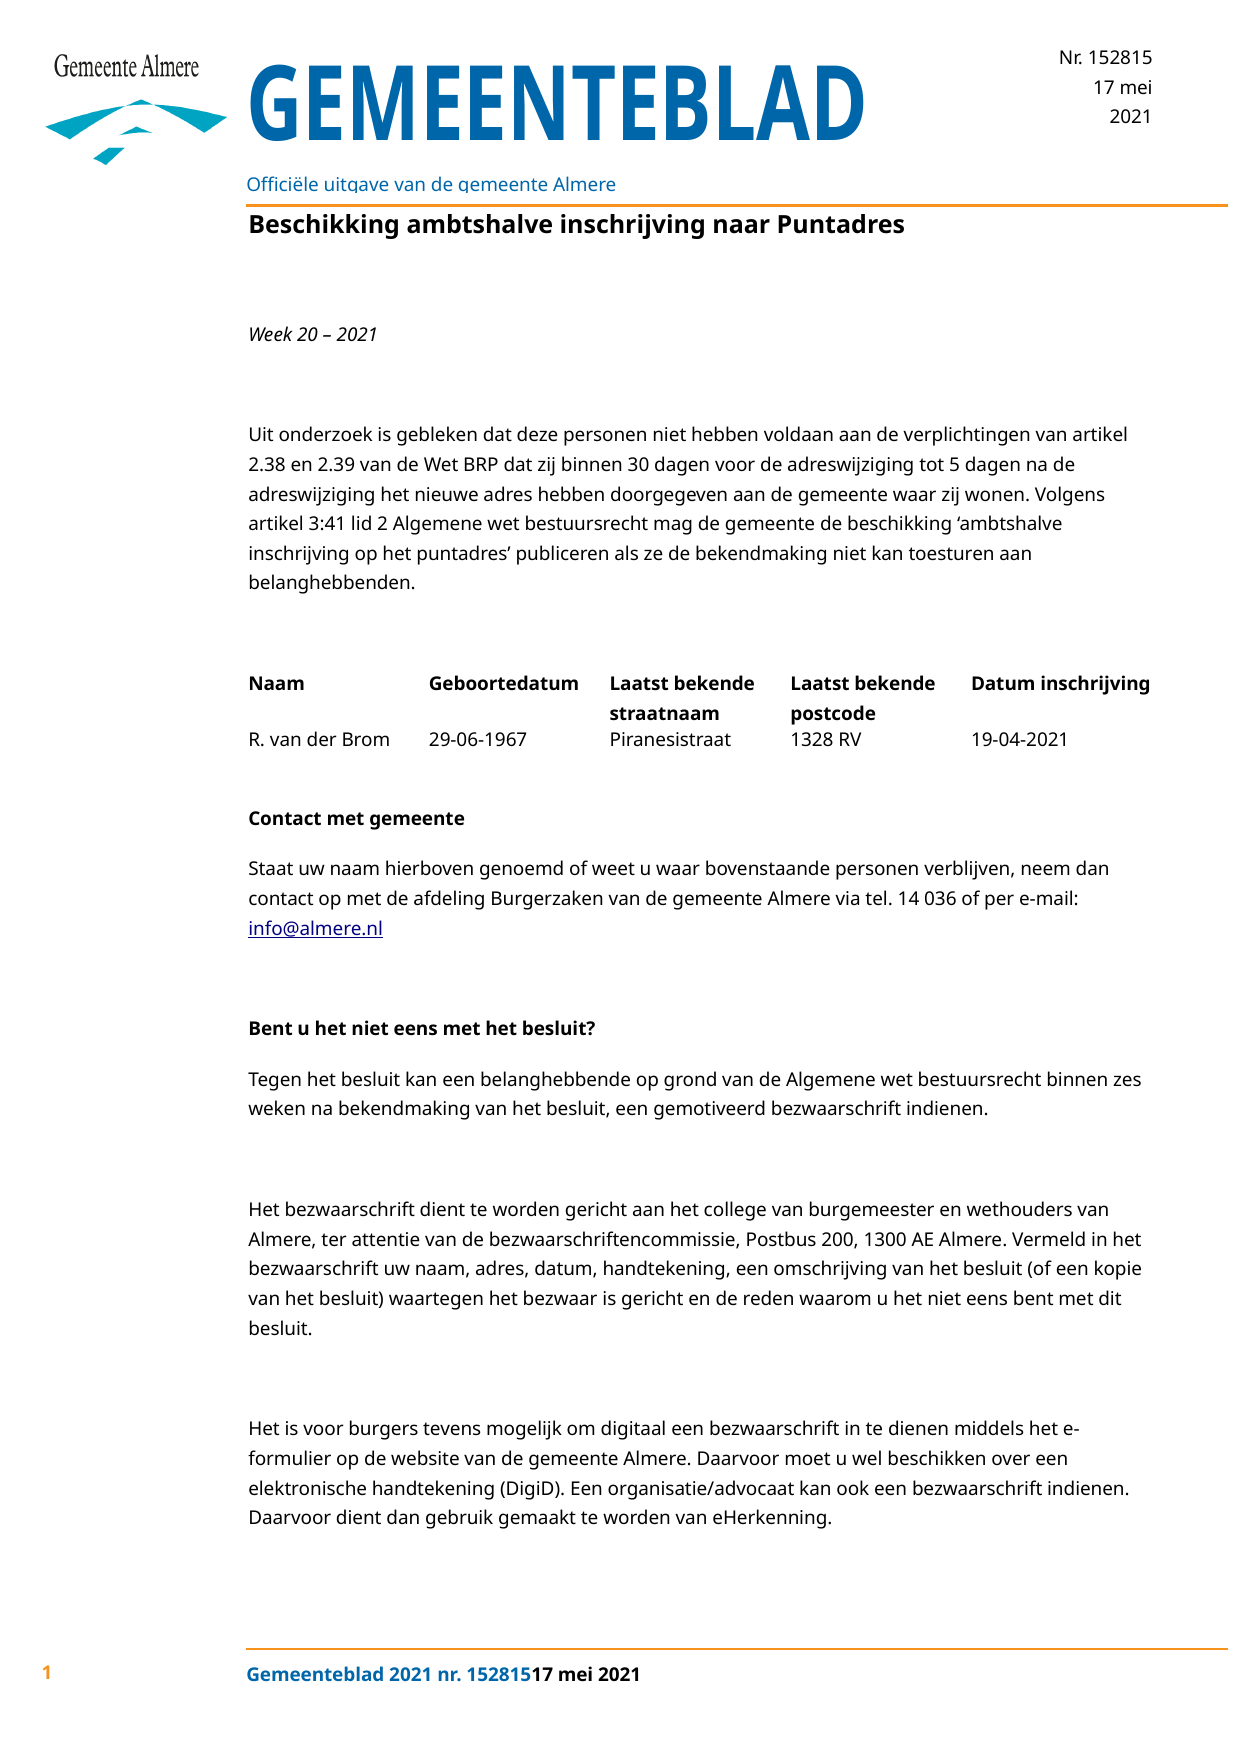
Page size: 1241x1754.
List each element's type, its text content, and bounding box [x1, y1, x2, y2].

text Bent u het niet eens met het besluit? [248, 1016, 1152, 1041]
text Contact met gemeente [248, 805, 1152, 831]
table_cell 19-04-2021 [971, 726, 1152, 751]
text Uit onderzoek is gebleken dat deze personen niet hebben voldaan aan de verplichtingen van artikel 2.38 en 2.39 van de Wet BRP dat zij binnen 30 dagen voor de adreswijziging tot 5 dagen na de adreswijziging het nieuwe adres hebben doorgegeven aan de gemeente waar zij wonen. Volgens artikel 3:41 lid 2 Algemene wet bestuursrecht mag de gemeente de beschikking ‘ambtshalve inschrijving op het puntadres’ publiceren als ze de bekendmaking niet kan toesturen aan belanghebbenden. [248, 422, 1152, 595]
table_cell 29-06-1967 [429, 726, 609, 751]
picture [41, 47, 231, 172]
table_cell 1328 RV [790, 726, 971, 751]
text Tegen het besluit kan een belanghebbende op grond van de Algemene wet bestuursrecht binnen zes weken na bekendmaking van het besluit, een gemotiveerd bezwaarschrift indienen. [248, 1066, 1152, 1121]
table_header Datum inschrijving [971, 670, 1152, 726]
table_cell Piranesistraat [609, 726, 790, 751]
text Week 20 – 2021 [248, 321, 1152, 346]
table_header Laatst bekende postcode [790, 670, 971, 726]
table_header Laatst bekende straatnaam [609, 670, 790, 726]
text Het is voor burgers tevens mogelijk om digitaal een bezwaarschrift in te dienen middels het e-formulier op de website van de gemeente Almere. Daarvoor moet u wel beschikken over een elektronische handtekening (DigiD). Een organisatie/advocaat kan ook een bezwaarschrift indienen. Daarvoor dient dan gebruik gemaakt te worden van eHerkenning. [248, 1416, 1152, 1530]
text Staat uw naam hierboven genoemd of weet u waar bovenstaande personen verblijven, neem dan contact op met de afdeling Burgerzaken van de gemeente Almere via tel. 14 036 of per e-mail: info@almere.nl [248, 856, 1152, 940]
table_header Naam [248, 670, 429, 726]
table_cell R. van der Brom [248, 726, 429, 751]
table_header Geboortedatum [429, 670, 609, 726]
text Beschikking ambtshalve inschrijving naar Puntadres [248, 207, 1152, 241]
text Het bezwaarschrift dient te worden gericht aan het college van burgemeester en wethouders van Almere, ter attentie van de bezwaarschriftencommissie, Postbus 200, 1300 AE Almere. Vermeld in het bezwaarschrift uw naam, adres, datum, handtekening, een omschrijving van het besluit (of een kopie van het besluit) waartegen het bezwaar is gericht en de reden waarom u het niet eens bent met dit besluit. [248, 1196, 1152, 1340]
